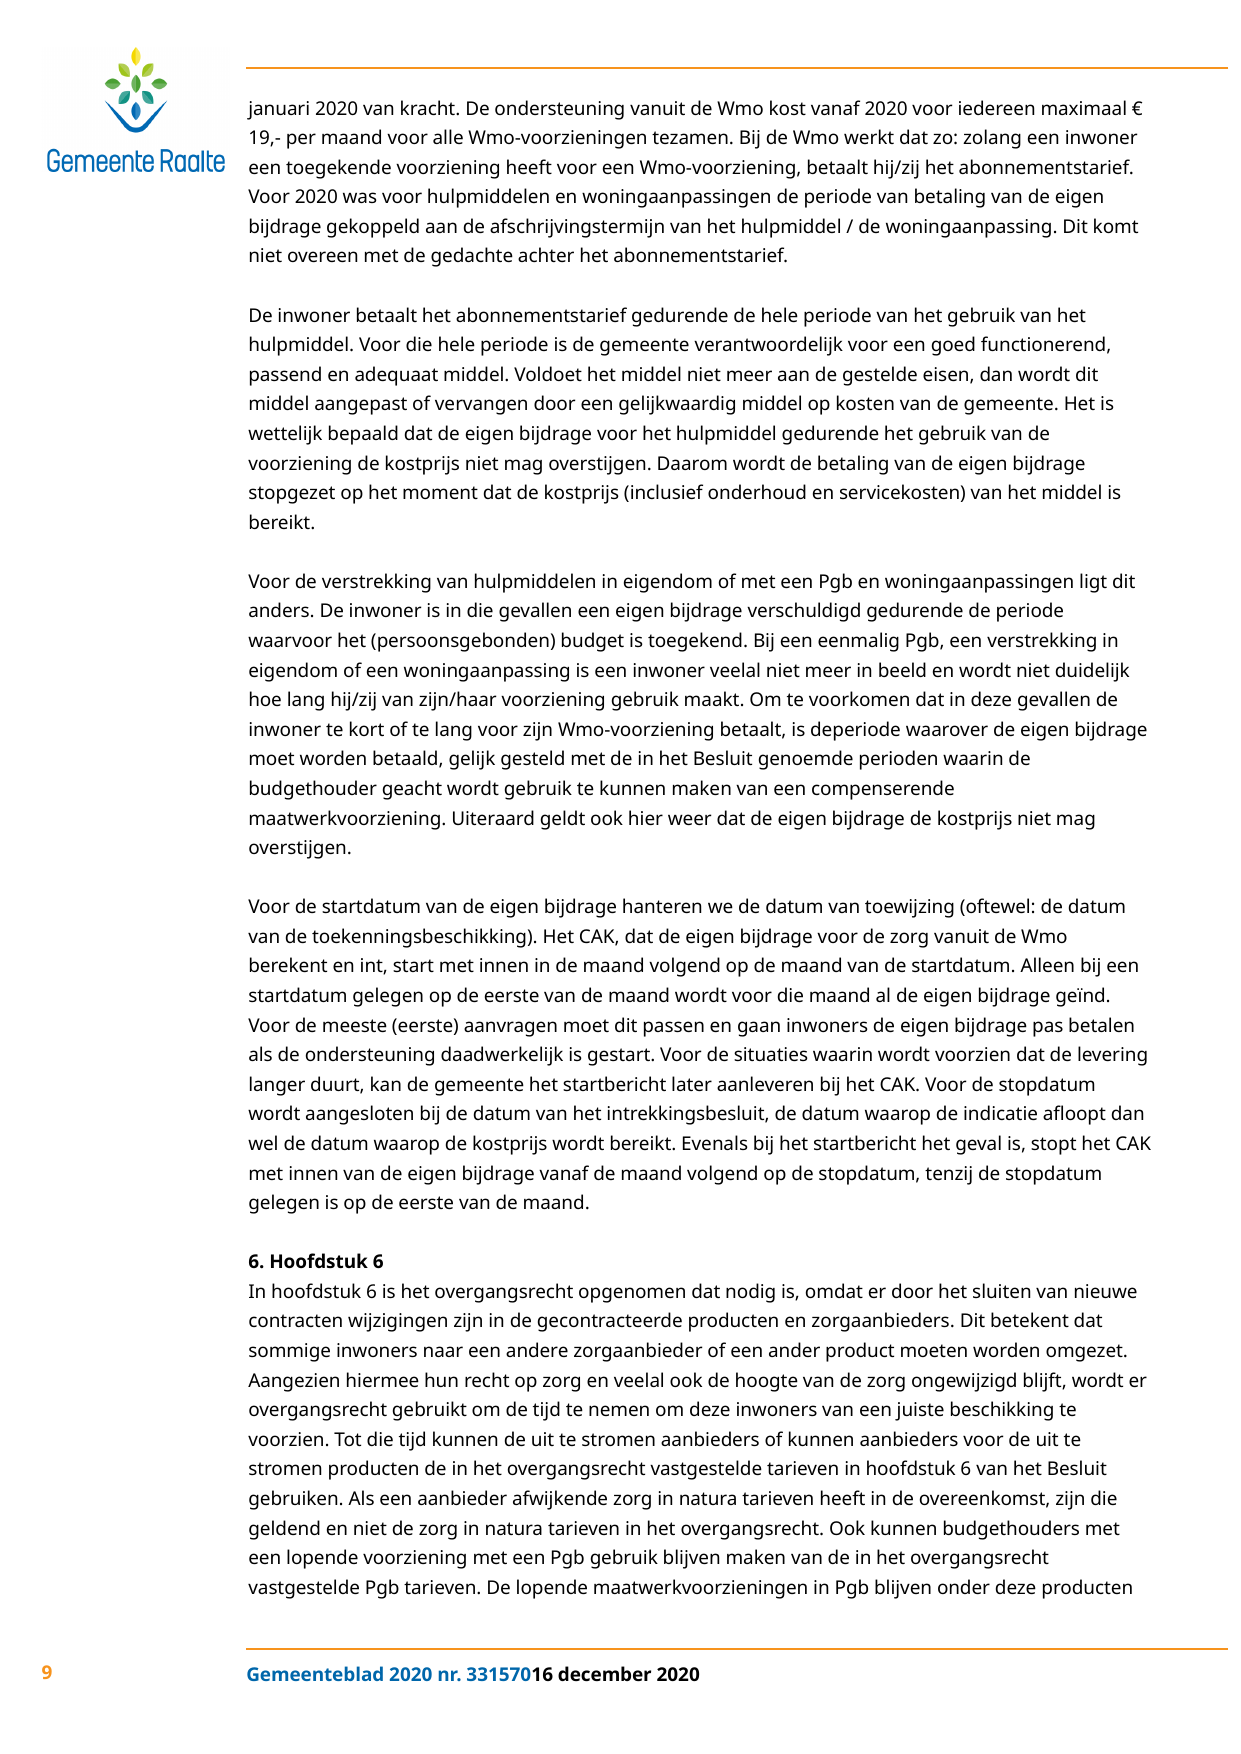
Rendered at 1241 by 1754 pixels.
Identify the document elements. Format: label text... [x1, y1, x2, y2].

text januari 2020 van kracht. De ondersteuning vanuit de Wmo kost vanaf 2020 voor iedereen maximaal € 19,- per maand voor alle Wmo-voorzieningen tezamen. Bij de Wmo werkt dat zo: zolang een inwoner een toegekende voorziening heeft voor een Wmo-voorziening, betaalt hij/zij het abonnementstarief. Voor 2020 was voor hulpmiddelen en woningaanpassingen de periode van betaling van de eigen bijdrage gekoppeld aan de afschrijvingstermijn van het hulpmiddel / de woningaanpassing. Dit komt niet overeen met de gedachte achter het abonnementstarief. [248, 95, 1152, 268]
text In hoofdstuk 6 is het overgangsrecht opgenomen dat nodig is, omdat er door het sluiten van nieuwe contracten wijzigingen zijn in de gecontracteerde producten en zorgaanbieders. Dit betekent dat sommige inwoners naar een andere zorgaanbieder of een ander product moeten worden omgezet. Aangezien hiermee hun recht op zorg en veelal ook de hoogte van de zorg ongewijzigd blijft, wordt er overgangsrecht gebruikt om de tijd te nemen om deze inwoners van een juiste beschikking te voorzien. Tot die tijd kunnen de uit te stromen aanbieders of kunnen aanbieders voor de uit te stromen producten de in het overgangsrecht vastgestelde tarieven in hoofdstuk 6 van het Besluit gebruiken. Als een aanbieder afwijkende zorg in natura tarieven heeft in de overeenkomst, zijn die geldend en niet de zorg in natura tarieven in het overgangsrecht. Ook kunnen budgethouders met een lopende voorziening met een Pgb gebruik blijven maken van de in het overgangsrecht vastgestelde Pgb tarieven. De lopende maatwerkvoorzieningen in Pgb blijven onder deze producten [248, 1278, 1152, 1600]
text 6. Hoofdstuk 6 [248, 1248, 1152, 1274]
text De inwoner betaalt het abonnementstarief gedurende de hele periode van het gebruik van het hulpmiddel. Voor die hele periode is de gemeente verantwoordelijk voor een goed functionerend, passend en adequaat middel. Voldoet het middel niet meer aan de gestelde eisen, dan wordt dit middel aangepast of vervangen door een gelijkwaardig middel op kosten van de gemeente. Het is wettelijk bepaald dat de eigen bijdrage voor het hulpmiddel gedurende het gebruik van de voorziening de kostprijs niet mag overstijgen. Daarom wordt de betaling van de eigen bijdrage stopgezet op het moment dat de kostprijs (inclusief onderhoud en servicekosten) van het middel is bereikt. [248, 302, 1152, 535]
text Voor de verstrekking van hulpmiddelen in eigendom of met een Pgb en woningaanpassingen ligt dit anders. De inwoner is in die gevallen een eigen bijdrage verschuldigd gedurende de periode waarvoor het (persoonsgebonden) budget is toegekend. Bij een eenmalig Pgb, een verstrekking in eigendom of een woningaanpassing is een inwoner veelal niet meer in beeld en wordt niet duidelijk hoe lang hij/zij van zijn/haar voorziening gebruik maakt. Om te voorkomen dat in deze gevallen de inwoner te kort of te lang voor zijn Wmo-voorziening betaalt, is deperiode waarover de eigen bijdrage moet worden betaald, gelijk gesteld met de in het Besluit genoemde perioden waarin de budgethouder geacht wordt gebruik te kunnen maken van een compenserende maatwerkvoorziening. Uiteraard geldt ook hier weer dat de eigen bijdrage de kostprijs niet mag overstijgen. [248, 568, 1152, 860]
text Voor de startdatum van de eigen bijdrage hanteren we de datum van toewijzing (oftewel: de datum van de toekenningsbeschikking). Het CAK, dat de eigen bijdrage voor de zorg vanuit de Wmo berekent en int, start met innen in de maand volgend op de maand van de startdatum. Alleen bij een startdatum gelegen op de eerste van de maand wordt voor die maand al de eigen bijdrage geïnd. Voor de meeste (eerste) aanvragen moet dit passen en gaan inwoners de eigen bijdrage pas betalen als de ondersteuning daadwerkelijk is gestart. Voor de situaties waarin wordt voorzien dat de levering langer duurt, kan de gemeente het startbericht later aanleveren bij het CAK. Voor de stopdatum wordt aangesloten bij de datum van het intrekkingsbesluit, de datum waarop de indicatie afloopt dan wel de datum waarop de kostprijs wordt bereikt. Evenals bij het startbericht het geval is, stopt het CAK met innen van de eigen bijdrage vanaf de maand volgend op de stopdatum, tenzij de stopdatum gelegen is op de eerste van de maand. [248, 893, 1152, 1215]
picture [41, 47, 231, 172]
